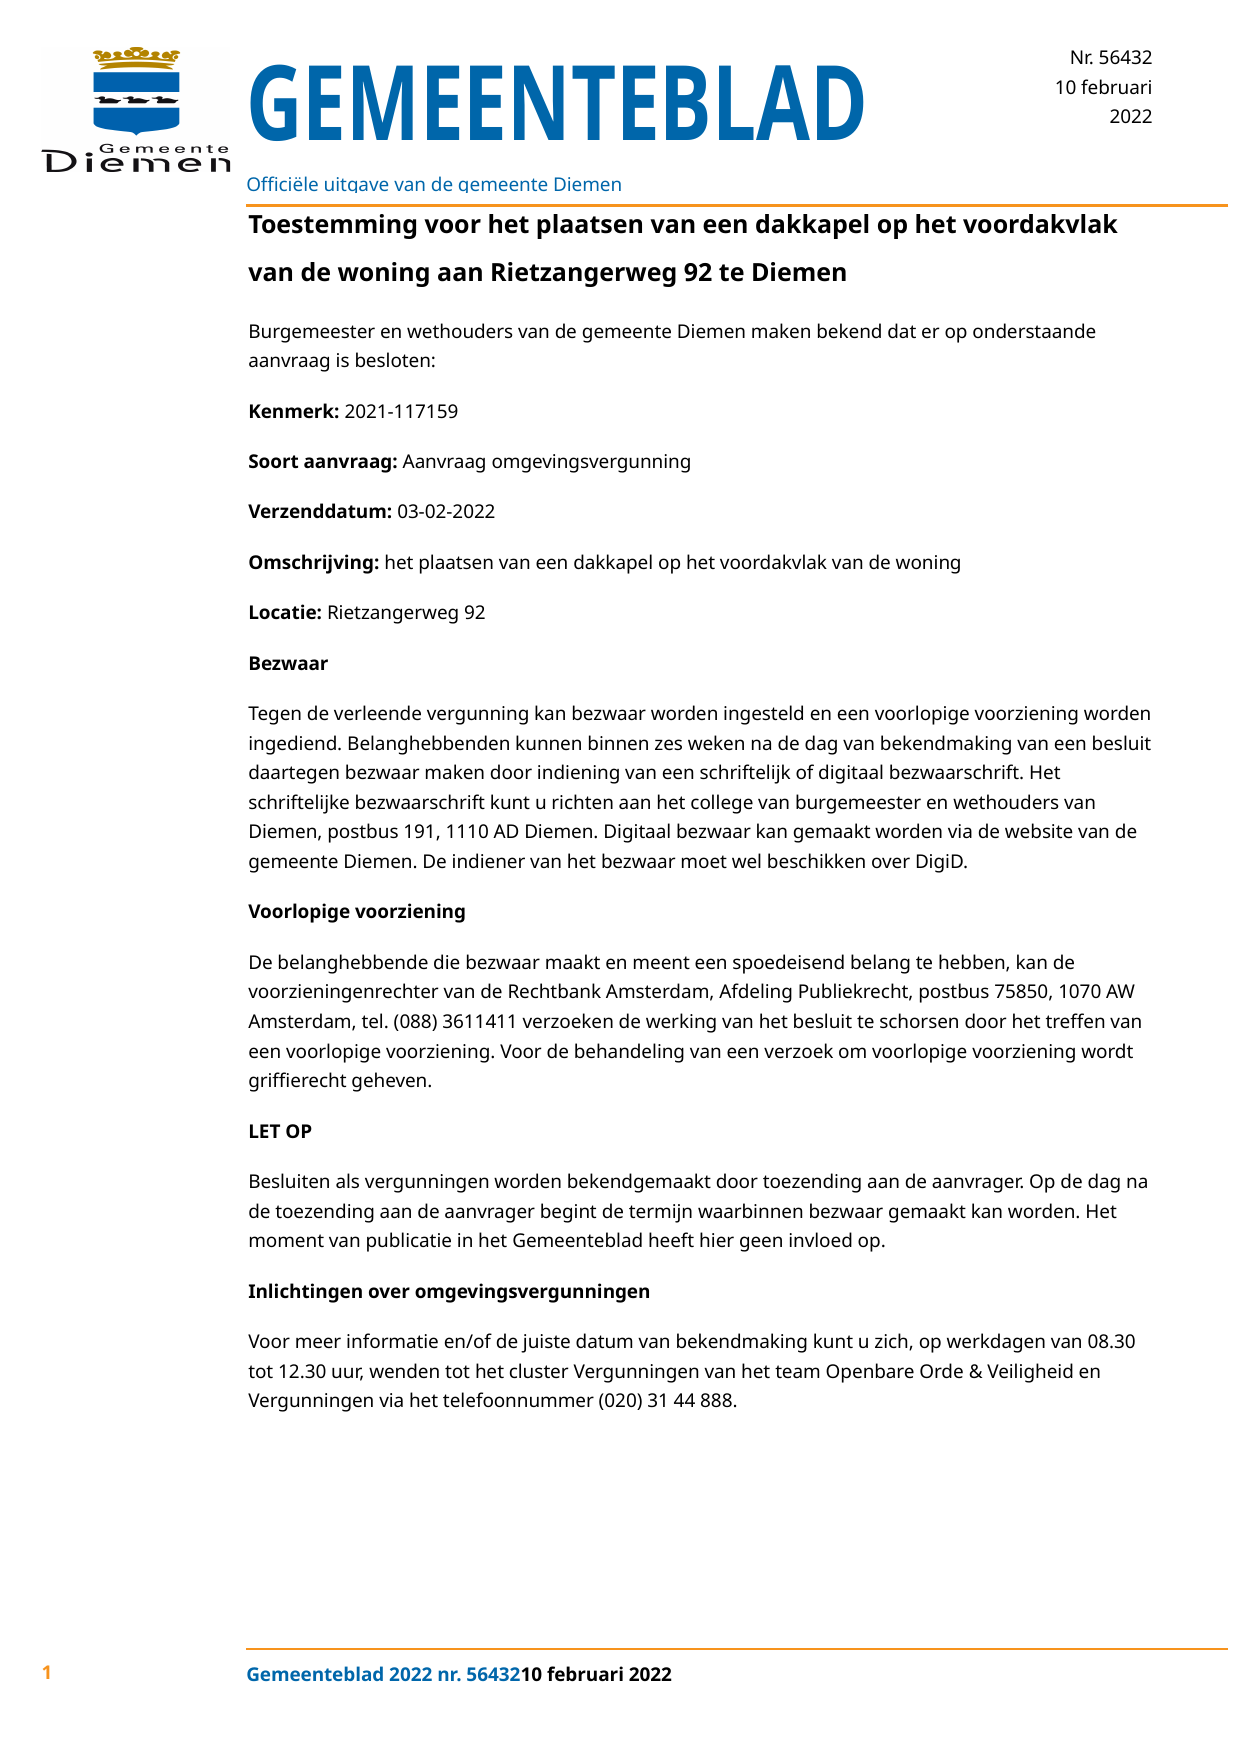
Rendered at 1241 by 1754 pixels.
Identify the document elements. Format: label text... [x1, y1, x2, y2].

picture [41, 47, 231, 172]
text Omschrijving: het plaatsen van een dakkapel op het voordakvlak van de woning [248, 549, 1152, 575]
text LET OP [248, 1118, 1152, 1144]
text Bezwaar [248, 650, 1152, 676]
text Voor meer informatie en/of de juiste datum van bekendmaking kunt u zich, op werkdagen van 08.30 tot 12.30 uur, wenden tot het cluster Vergunningen van het team Openbare Orde & Veiligheid en Vergunningen via het telefoonnummer (020) 31 44 888. [248, 1328, 1152, 1413]
text Kenmerk: 2021-117159 [248, 398, 1152, 424]
text Burgemeester en wethouders van de gemeente Diemen maken bekend dat er op onderstaande aanvraag is besloten: [248, 318, 1152, 373]
text Locatie: Rietzangerweg 92 [248, 599, 1152, 625]
text Inlichtingen over omgevingsvergunningen [248, 1278, 1152, 1304]
text Besluiten als vergunningen worden bekendgemaakt door toezending aan de aanvrager. Op de dag na de toezending aan de aanvrager begint de termijn waarbinnen bezwaar gemaakt kan worden. Het moment van publicatie in het Gemeenteblad heeft hier geen invloed op. [248, 1168, 1152, 1253]
text Tegen de verleende vergunning kan bezwaar worden ingesteld en een voorlopige voorziening worden ingediend. Belanghebbenden kunnen binnen zes weken na de dag van bekendmaking van een besluit daartegen bezwaar maken door indiening van een schriftelijk of digitaal bezwaarschrift. Het schriftelijke bezwaarschrift kunt u richten aan het college van burgemeester en wethouders van Diemen, postbus 191, 1110 AD Diemen. Digitaal bezwaar kan gemaakt worden via de website van de gemeente Diemen. De indiener van het bezwaar moet wel beschikken over DigiD. [248, 700, 1152, 874]
text De belanghebbende die bezwaar maakt en meent een spoedeisend belang te hebben, kan de voorzieningenrechter van de Rechtbank Amsterdam, Afdeling Publiekrecht, postbus 75850, 1070 AW Amsterdam, tel. (088) 3611411 verzoeken de werking van het besluit te schorsen door het treffen van een voorlopige voorziening. Voor de behandeling van een verzoek om voorlopige voorziening wordt griffierecht geheven. [248, 949, 1152, 1093]
text Soort aanvraag: Aanvraag omgevingsvergunning [248, 448, 1152, 474]
text Voorlopige voorziening [248, 899, 1152, 924]
text Verzenddatum: 03-02-2022 [248, 499, 1152, 524]
text Toestemming voor het plaatsen van een dakkapel op het voordakvlak van de woning aan Rietzangerweg 92 te Diemen [248, 207, 1152, 288]
